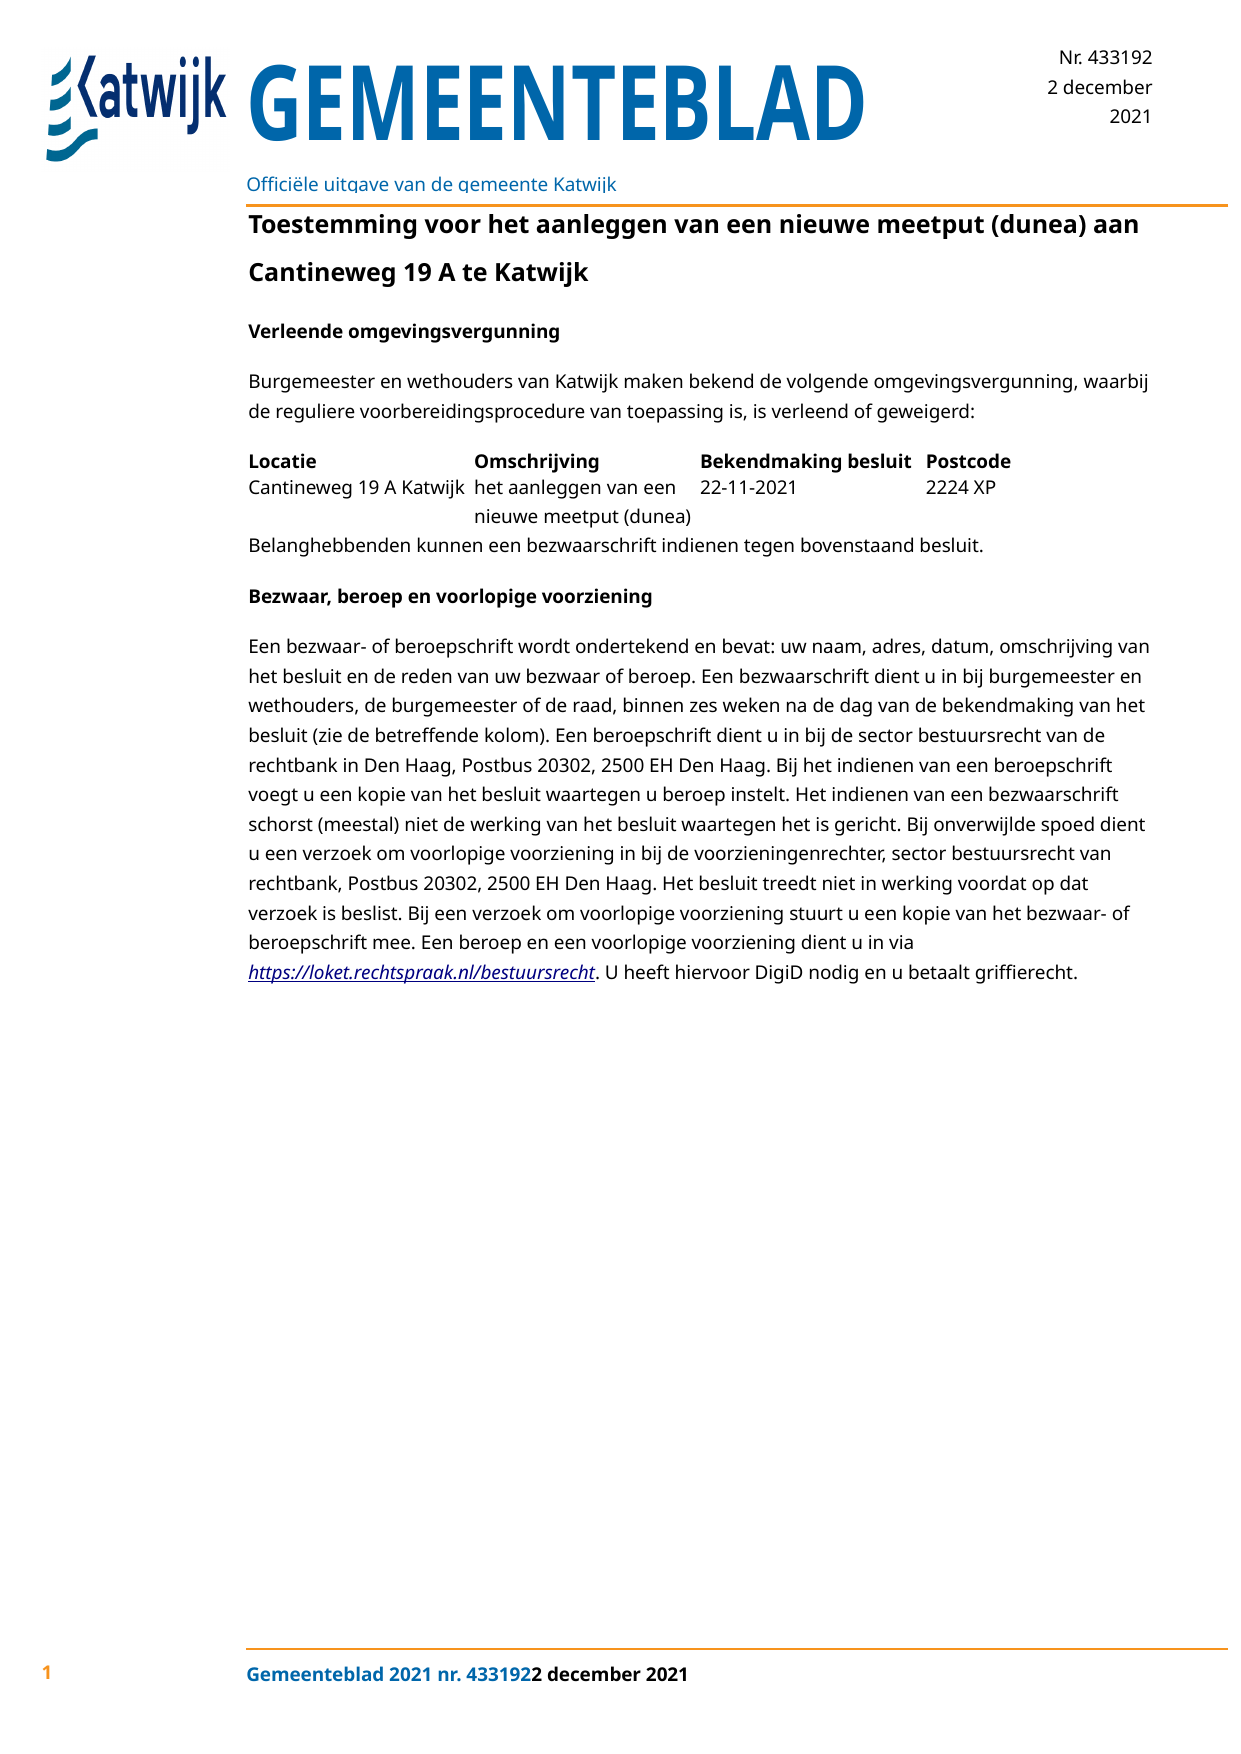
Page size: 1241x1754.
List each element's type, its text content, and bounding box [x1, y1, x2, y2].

table_header Locatie [248, 449, 474, 474]
text Verleende omgevingsvergunning [248, 318, 1152, 344]
table_cell Cantineweg 19 A Katwijk [248, 474, 474, 529]
text Toestemming voor het aanleggen van een nieuwe meetput (dunea) aan Cantineweg 19 A te Katwijk [248, 207, 1152, 288]
table_cell 2224 XP [926, 474, 1152, 529]
text Belanghebbenden kunnen een bezwaarschrift indienen tegen bovenstaand besluit. [248, 533, 1152, 558]
text Bezwaar, beroep en voorlopige voorziening [248, 583, 1152, 609]
table_cell het aanleggen van een nieuwe meetput (dunea) [474, 474, 700, 529]
text Burgemeester en wethouders van Katwijk maken bekend de volgende omgevingsvergunning, waarbij de reguliere voorbereidingsprocedure van toepassing is, is verleend of geweigerd: [248, 368, 1152, 424]
table_header Postcode [926, 449, 1152, 474]
table_header Bekendmaking besluit [700, 449, 926, 474]
text Een bezwaar- of beroepschrift wordt ondertekend en bevat: uw naam, adres, datum, omschrijving van het besluit en de reden van uw bezwaar of beroep. Een bezwaarschrift dient u in bij burgemeester en wethouders, de burgemeester of de raad, binnen zes weken na de dag van de bekendmaking van het besluit (zie de betreffende kolom). Een beroepschrift dient u in bij de sector bestuursrecht van de rechtbank in Den Haag, Postbus 20302, 2500 EH Den Haag. Bij het indienen van een beroepschrift voegt u een kopie van het besluit waartegen u beroep instelt. Het indienen van een bezwaarschrift schorst (meestal) niet de werking van het besluit waartegen het is gericht. Bij onverwijlde spoed dient u een verzoek om voorlopige voorziening in bij de voorzieningenrechter, sector bestuursrecht van rechtbank, Postbus 20302, 2500 EH Den Haag. Het besluit treedt niet in werking voordat op dat verzoek is beslist. Bij een verzoek om voorlopige voorziening stuurt u een kopie van het bezwaar- of beroepschrift mee. Een beroep en een voorlopige voorziening dient u in via https://loket.rechtspraak.nl/bestuursrecht. U heeft hiervoor DigiD nodig en u betaalt griffierecht. [248, 633, 1152, 985]
picture [41, 47, 231, 172]
table_header Omschrijving [474, 449, 700, 474]
table_cell 22-11-2021 [700, 474, 926, 529]
